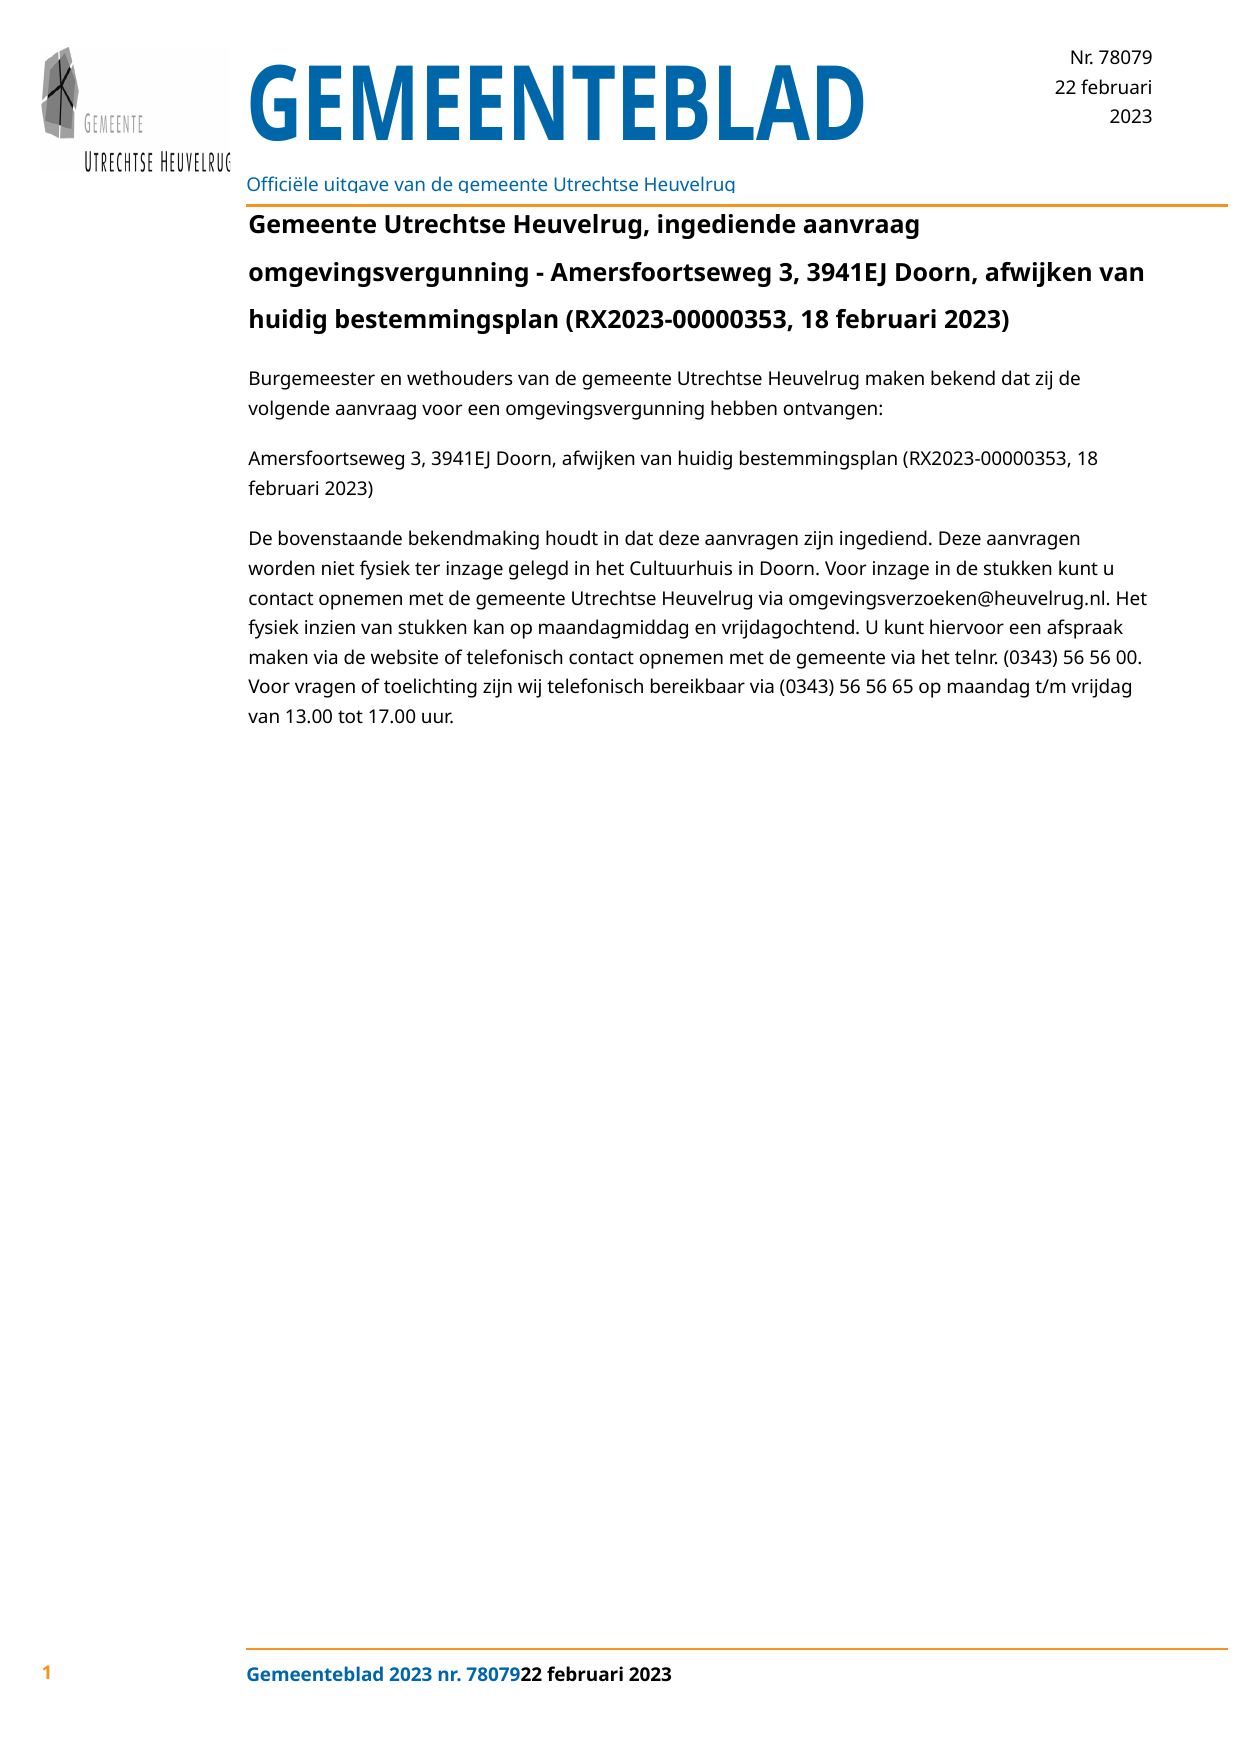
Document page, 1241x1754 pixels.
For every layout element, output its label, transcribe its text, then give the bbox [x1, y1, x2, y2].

picture [41, 47, 231, 172]
text Burgemeester en wethouders van de gemeente Utrechtse Heuvelrug maken bekend dat zij de volgende aanvraag voor een omgevingsvergunning hebben ontvangen: [248, 366, 1152, 421]
text Gemeente Utrechtse Heuvelrug, ingediende aanvraag omgevingsvergunning - Amersfoortseweg 3, 3941EJ Doorn, afwijken van huidig bestemmingsplan (RX2023-00000353, 18 februari 2023) [248, 207, 1152, 336]
text Amersfoortseweg 3, 3941EJ Doorn, afwijken van huidig bestemmingsplan (RX2023-00000353, 18 februari 2023) [248, 446, 1152, 501]
text De bovenstaande bekendmaking houdt in dat deze aanvragen zijn ingediend. Deze aanvragen worden niet fysiek ter inzage gelegd in het Cultuurhuis in Doorn. Voor inzage in de stukken kunt u contact opnemen met de gemeente Utrechtse Heuvelrug via omgevingsverzoeken@heuvelrug.nl. Het fysiek inzien van stukken kan op maandagmiddag en vrijdagochtend. U kunt hiervoor een afspraak maken via de website of telefonisch contact opnemen met de gemeente via het telnr. (0343) 56 56 00. Voor vragen of toelichting zijn wij telefonisch bereikbaar via (0343) 56 56 65 op maandag t/m vrijdag van 13.00 tot 17.00 uur. [248, 526, 1152, 729]
